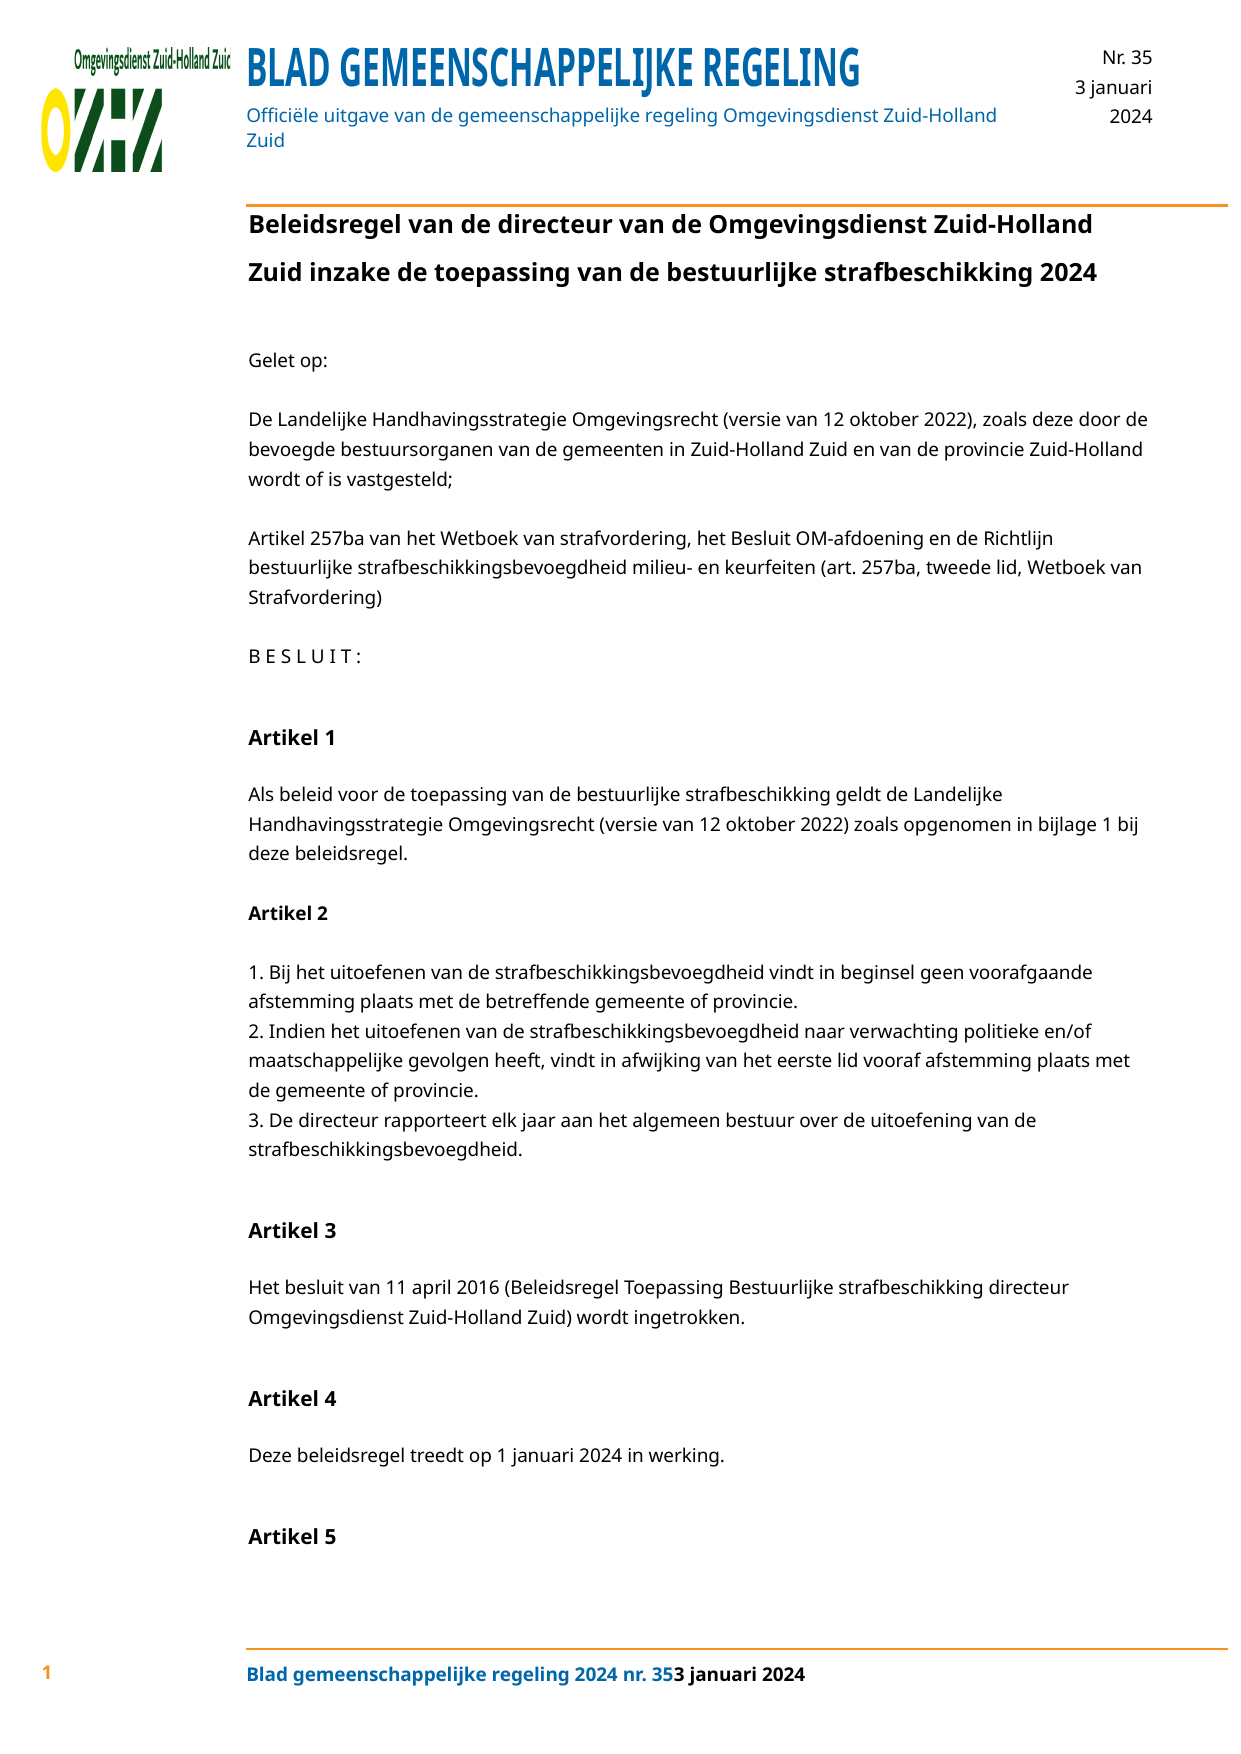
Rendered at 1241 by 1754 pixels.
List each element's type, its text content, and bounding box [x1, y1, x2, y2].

text Artikel 5 [248, 1522, 1152, 1550]
text De Landelijke Handhavingsstrategie Omgevingsrecht (versie van 12 oktober 2022), zoals deze door de bevoegde bestuursorganen van de gemeenten in Zuid-Holland Zuid en van de provincie Zuid-Holland wordt of is vastgesteld; [248, 407, 1152, 492]
text 3. De directeur rapporteert elk jaar aan het algemeen bestuur over de uitoefening van de strafbeschikkingsbevoegdheid. [248, 1107, 1152, 1162]
text Artikel 1 [248, 723, 1152, 752]
text 2. Indien het uitoefenen van de strafbeschikkingsbevoegdheid naar verwachting politieke en/of maatschappelijke gevolgen heeft, vindt in afwijking van het eerste lid vooraf afstemming plaats met de gemeente of provincie. [248, 1018, 1152, 1103]
text Artikel 3 [248, 1216, 1152, 1245]
text Artikel 4 [248, 1384, 1152, 1412]
picture [41, 47, 231, 172]
text Gelet op: [248, 347, 1152, 373]
text 1. Bij het uitoefenen van de strafbeschikkingsbevoegdheid vindt in beginsel geen voorafgaande afstemming plaats met de betreffende gemeente of provincie. [248, 959, 1152, 1014]
text B E S L U I T : [248, 643, 1152, 669]
text Het besluit van 11 april 2016 (Beleidsregel Toepassing Bestuurlijke strafbeschikking directeur Omgevingsdienst Zuid-Holland Zuid) wordt ingetrokken. [248, 1274, 1152, 1330]
text Deze beleidsregel treedt op 1 januari 2024 in werking. [248, 1442, 1152, 1468]
text Artikel 2 [248, 900, 1152, 925]
text Als beleid voor de toepassing van de bestuurlijke strafbeschikking geldt de Landelijke Handhavingsstrategie Omgevingsrecht (versie van 12 oktober 2022) zoals opgenomen in bijlage 1 bij deze beleidsregel. [248, 781, 1152, 866]
text Beleidsregel van de directeur van de Omgevingsdienst Zuid-Holland Zuid inzake de toepassing van de bestuurlijke strafbeschikking 2024 [248, 207, 1152, 288]
text Artikel 257ba van het Wetboek van strafvordering, het Besluit OM-afdoening en de Richtlijn bestuurlijke strafbeschikkingsbevoegdheid milieu- en keurfeiten (art. 257ba, tweede lid, Wetboek van Strafvordering) [248, 525, 1152, 610]
